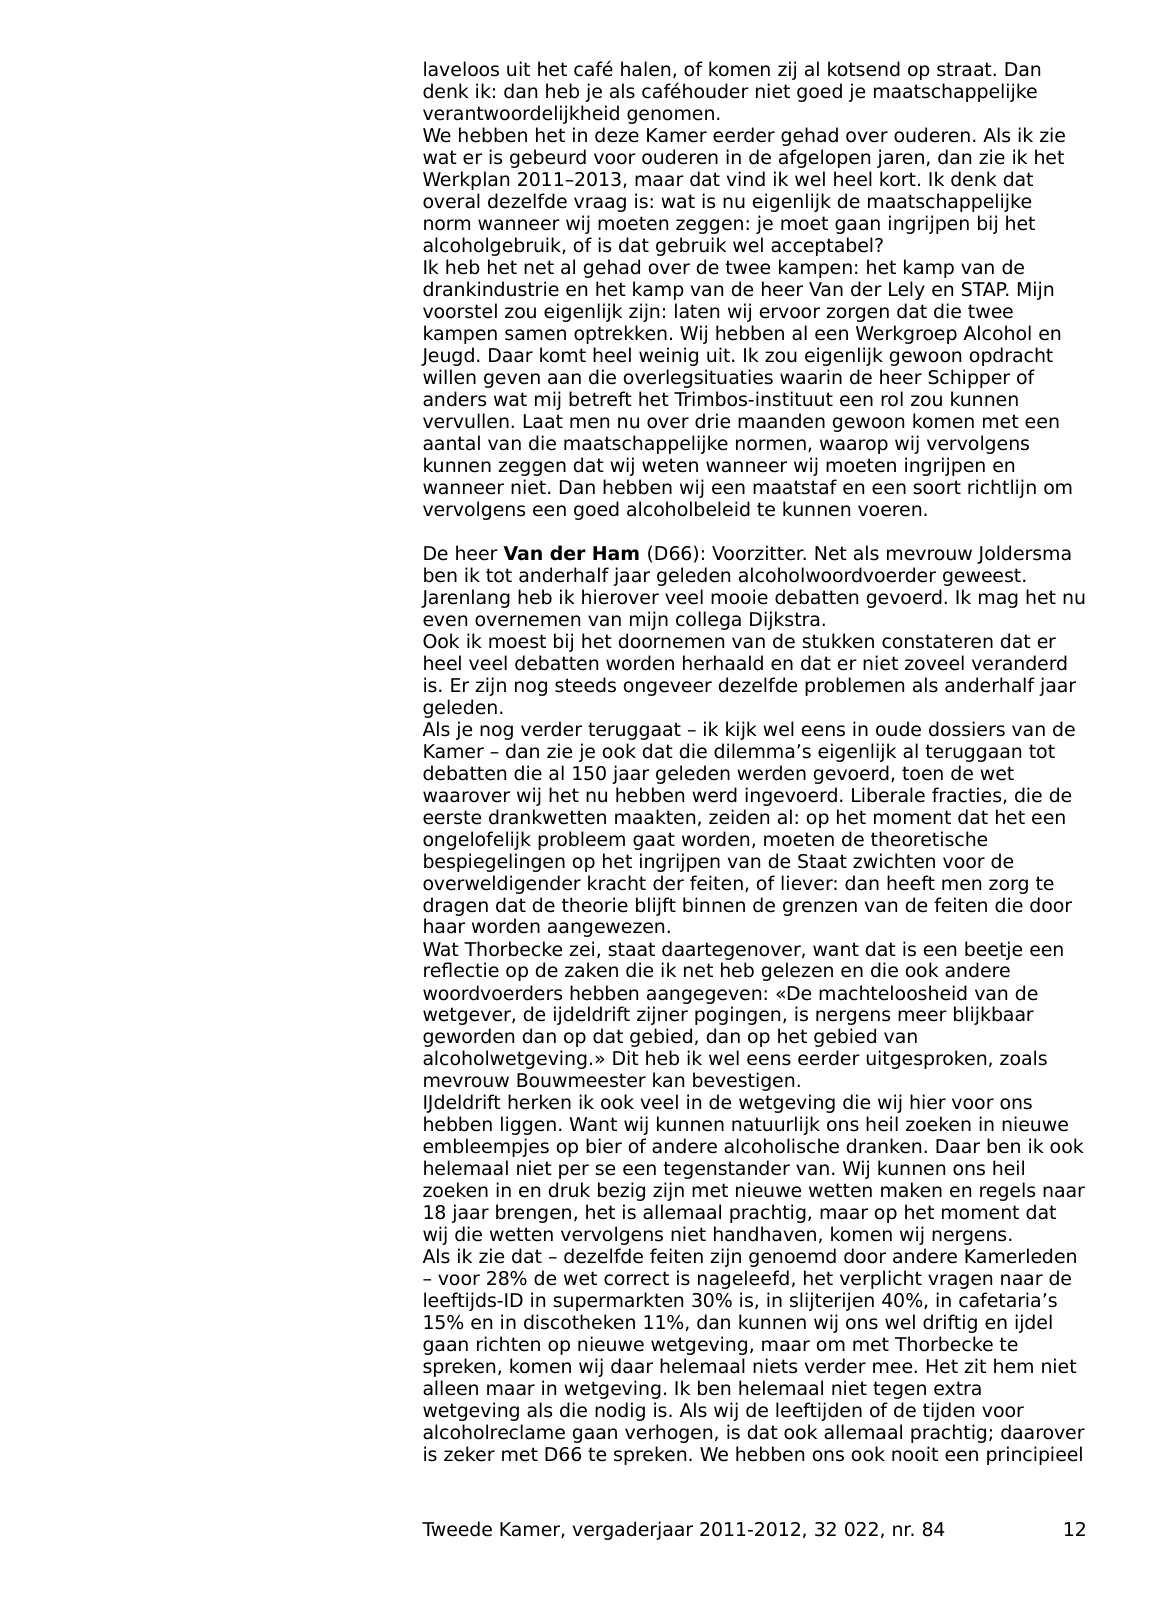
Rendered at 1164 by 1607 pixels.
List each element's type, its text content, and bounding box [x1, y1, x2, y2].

text Wat Thorbecke zei, staat daartegenover, want dat is een beetje een reflectie op de zaken die ik net heb gelezen en die ook andere woordvoerders hebben aangegeven: «De machteloosheid van de wetgever, de ijdeldrift zijner pogingen, is nergens meer blijkbaar geworden dan op dat gebied, dan op het gebied van alcoholwetgeving.» Dit heb ik wel eens eerder uitgesproken, zoals mevrouw Bouwmeester kan bevestigen. [422, 938, 1087, 1092]
text Als je nog verder teruggaat – ik kijk wel eens in oude dossiers van de Kamer – dan zie je ook dat die dilemma’s eigenlijk al teruggaan tot debatten die al 150 jaar geleden werden gevoerd, toen de wet waarover wij het nu hebben werd ingevoerd. Liberale fracties, die de eerste drankwetten maakten, zeiden al: op het moment dat het een ongelofelijk probleem gaat worden, moeten de theoretische bespiegelingen op het ingrijpen van de Staat zwichten voor de overweldigender kracht der feiten, of liever: dan heeft men zorg te dragen dat de theorie blijft binnen de grenzen van de feiten die door haar worden aangewezen. [422, 719, 1087, 938]
text We hebben het in deze Kamer eerder gehad over ouderen. Als ik zie wat er is gebeurd voor ouderen in de afgelopen jaren, dan zie ik het Werkplan 2011–2013, maar dat vind ik wel heel kort. Ik denk dat overal dezelfde vraag is: wat is nu eigenlijk de maatschappelijke norm wanneer wij moeten zeggen: je moet gaan ingrijpen bij het alcoholgebruik, of is dat gebruik wel acceptabel? [422, 125, 1087, 257]
text Ook ik moest bij het doornemen van de stukken constateren dat er heel veel debatten worden herhaald en dat er niet zoveel veranderd is. Er zijn nog steeds ongeveer dezelfde problemen als anderhalf jaar geleden. [422, 631, 1087, 719]
text Als ik zie dat – dezelfde feiten zijn genoemd door andere Kamerleden – voor 28% de wet correct is nageleefd, het verplicht vragen naar de leeftijds-ID in supermarkten 30% is, in slijterijen 40%, in cafetaria’s 15% en in discotheken 11%, dan kunnen wij ons wel driftig en ijdel gaan richten op nieuwe wetgeving, maar om met Thorbecke te spreken, komen wij daar helemaal niets verder mee. Het zit hem niet alleen maar in wetgeving. Ik ben helemaal niet tegen extra wetgeving als die nodig is. Als wij de leeftijden of de tijden voor alcoholreclame gaan verhogen, is dat ook allemaal prachtig; daarover is zeker met D66 te spreken. We hebben ons ook nooit een principieel [422, 1246, 1087, 1466]
text IJdeldrift herken ik ook veel in de wetgeving die wij hier voor ons hebben liggen. Want wij kunnen natuurlijk ons heil zoeken in nieuwe embleempjes op bier of andere alcoholische dranken. Daar ben ik ook helemaal niet per se een tegenstander van. Wij kunnen ons heil zoeken in en druk bezig zijn met nieuwe wetten maken en regels naar 18 jaar brengen, het is allemaal prachtig, maar op het moment dat wij die wetten vervolgens niet handhaven, komen wij nergens. [422, 1092, 1087, 1246]
text Ik heb het net al gehad over de twee kampen: het kamp van de drankindustrie en het kamp van de heer Van der Lely en STAP. Mijn voorstel zou eigenlijk zijn: laten wij ervoor zorgen dat die twee kampen samen optrekken. Wij hebben al een Werkgroep Alcohol en Jeugd. Daar komt heel weinig uit. Ik zou eigenlijk gewoon opdracht willen geven aan die overlegsituaties waarin de heer Schipper of anders wat mij betreft het Trimbos-instituut een rol zou kunnen vervullen. Laat men nu over drie maanden gewoon komen met een aantal van die maatschappelijke normen, waarop wij vervolgens kunnen zeggen dat wij weten wanneer wij moeten ingrijpen en wanneer niet. Dan hebben wij een maatstaf en een soort richtlijn om vervolgens een goed alcoholbeleid te kunnen voeren. [422, 257, 1087, 521]
text laveloos uit het café halen, of komen zij al kotsend op straat. Dan denk ik: dan heb je als caféhouder niet goed je maatschappelijke verantwoordelijkheid genomen. [422, 59, 1087, 125]
text De heer Van der Ham (D66): Voorzitter. Net als mevrouw Joldersma ben ik tot anderhalf jaar geleden alcoholwoordvoerder geweest. Jarenlang heb ik hierover veel mooie debatten gevoerd. Ik mag het nu even overnemen van mijn collega Dijkstra. [422, 543, 1087, 631]
